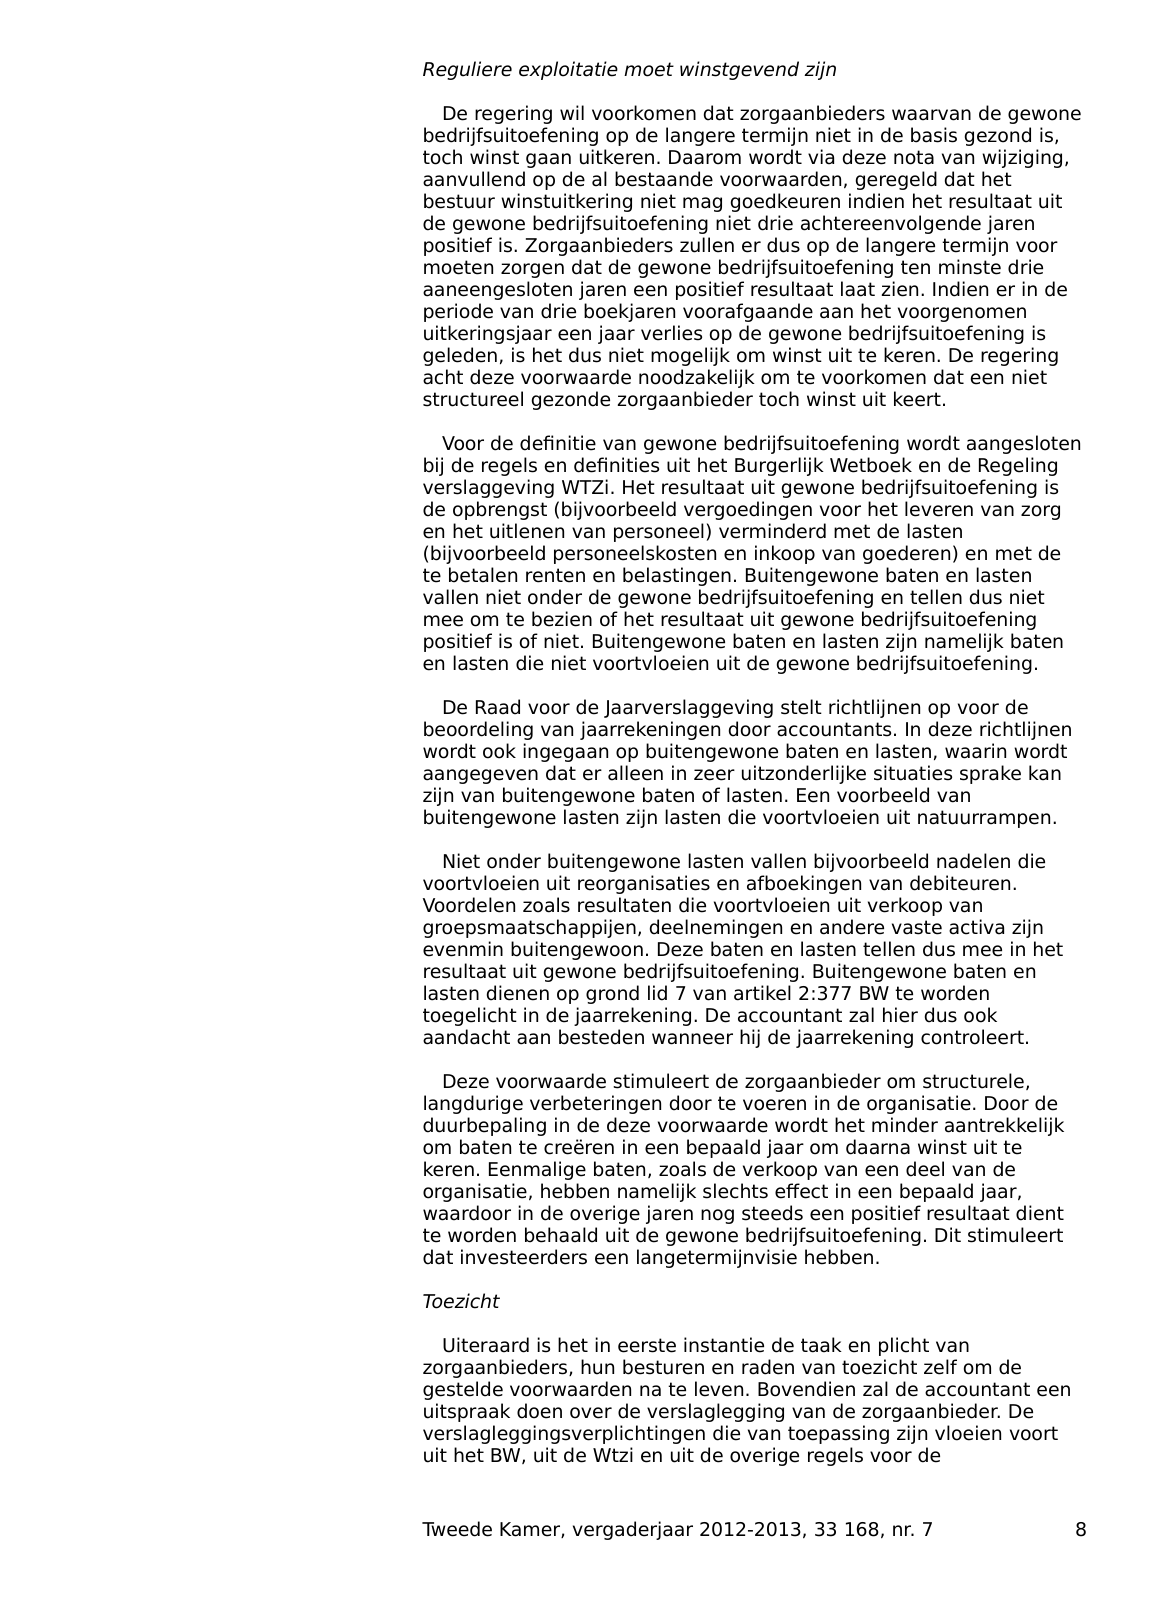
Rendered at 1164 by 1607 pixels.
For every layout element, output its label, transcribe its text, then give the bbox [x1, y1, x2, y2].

text De regering wil voorkomen dat zorgaanbieders waarvan de gewone bedrijfsuitoefening op de langere termijn niet in de basis gezond is, toch winst gaan uitkeren. Daarom wordt via deze nota van wijziging, aanvullend op de al bestaande voorwaarden, geregeld dat het bestuur winstuitkering niet mag goedkeuren indien het resultaat uit de gewone bedrijfsuitoefening niet drie achtereenvolgende jaren positief is. Zorgaanbieders zullen er dus op de langere termijn voor moeten zorgen dat de gewone bedrijfsuitoefening ten minste drie aaneengesloten jaren een positief resultaat laat zien. Indien er in de periode van drie boekjaren voorafgaande aan het voorgenomen uitkeringsjaar een jaar verlies op de gewone bedrijfsuitoefening is geleden, is het dus niet mogelijk om winst uit te keren. De regering acht deze voorwaarde noodzakelijk om te voorkomen dat een niet structureel gezonde zorgaanbieder toch winst uit keert. [422, 103, 1087, 411]
subtitle Toezicht [422, 1291, 1087, 1313]
text Niet onder buitengewone lasten vallen bijvoorbeeld nadelen die voortvloeien uit reorganisaties en afboekingen van debiteuren. Voordelen zoals resultaten die voortvloeien uit verkoop van groepsmaatschappijen, deelnemingen en andere vaste activa zijn evenmin buitengewoon. Deze baten en lasten tellen dus mee in het resultaat uit gewone bedrijfsuitoefening. Buitengewone baten en lasten dienen op grond lid 7 van artikel 2:377 BW te worden toegelicht in de jaarrekening. De accountant zal hier dus ook aandacht aan besteden wanneer hij de jaarrekening controleert. [422, 851, 1087, 1049]
text Uiteraard is het in eerste instantie de taak en plicht van zorgaanbieders, hun besturen en raden van toezicht zelf om de gestelde voorwaarden na te leven. Bovendien zal de accountant een uitspraak doen over de verslaglegging van de zorgaanbieder. De verslagleggingsverplichtingen die van toepassing zijn vloeien voort uit het BW, uit de Wtzi en uit de overige regels voor de [422, 1335, 1087, 1467]
text Deze voorwaarde stimuleert de zorgaanbieder om structurele, langdurige verbeteringen door te voeren in de organisatie. Door de duurbepaling in de deze voorwaarde wordt het minder aantrekkelijk om baten te creëren in een bepaald jaar om daarna winst uit te keren. Eenmalige baten, zoals de verkoop van een deel van de organisatie, hebben namelijk slechts effect in een bepaald jaar, waardoor in de overige jaren nog steeds een positief resultaat dient te worden behaald uit de gewone bedrijfsuitoefening. Dit stimuleert dat investeerders een langetermijnvisie hebben. [422, 1071, 1087, 1269]
text Voor de definitie van gewone bedrijfsuitoefening wordt aangesloten bij de regels en definities uit het Burgerlijk Wetboek en de Regeling verslaggeving WTZi. Het resultaat uit gewone bedrijfsuitoefening is de opbrengst (bijvoorbeeld vergoedingen voor het leveren van zorg en het uitlenen van personeel) verminderd met de lasten (bijvoorbeeld personeelskosten en inkoop van goederen) en met de te betalen renten en belastingen. Buitengewone baten en lasten vallen niet onder de gewone bedrijfsuitoefening en tellen dus niet mee om te bezien of het resultaat uit gewone bedrijfsuitoefening positief is of niet. Buitengewone baten en lasten zijn namelijk baten en lasten die niet voortvloeien uit de gewone bedrijfsuitoefening. [422, 433, 1087, 675]
text De Raad voor de Jaarverslaggeving stelt richtlijnen op voor de beoordeling van jaarrekeningen door accountants. In deze richtlijnen wordt ook ingegaan op buitengewone baten en lasten, waarin wordt aangegeven dat er alleen in zeer uitzonderlijke situaties sprake kan zijn van buitengewone baten of lasten. Een voorbeeld van buitengewone lasten zijn lasten die voortvloeien uit natuurrampen. [422, 697, 1087, 829]
subtitle Reguliere exploitatie moet winstgevend zijn [422, 59, 1087, 81]
